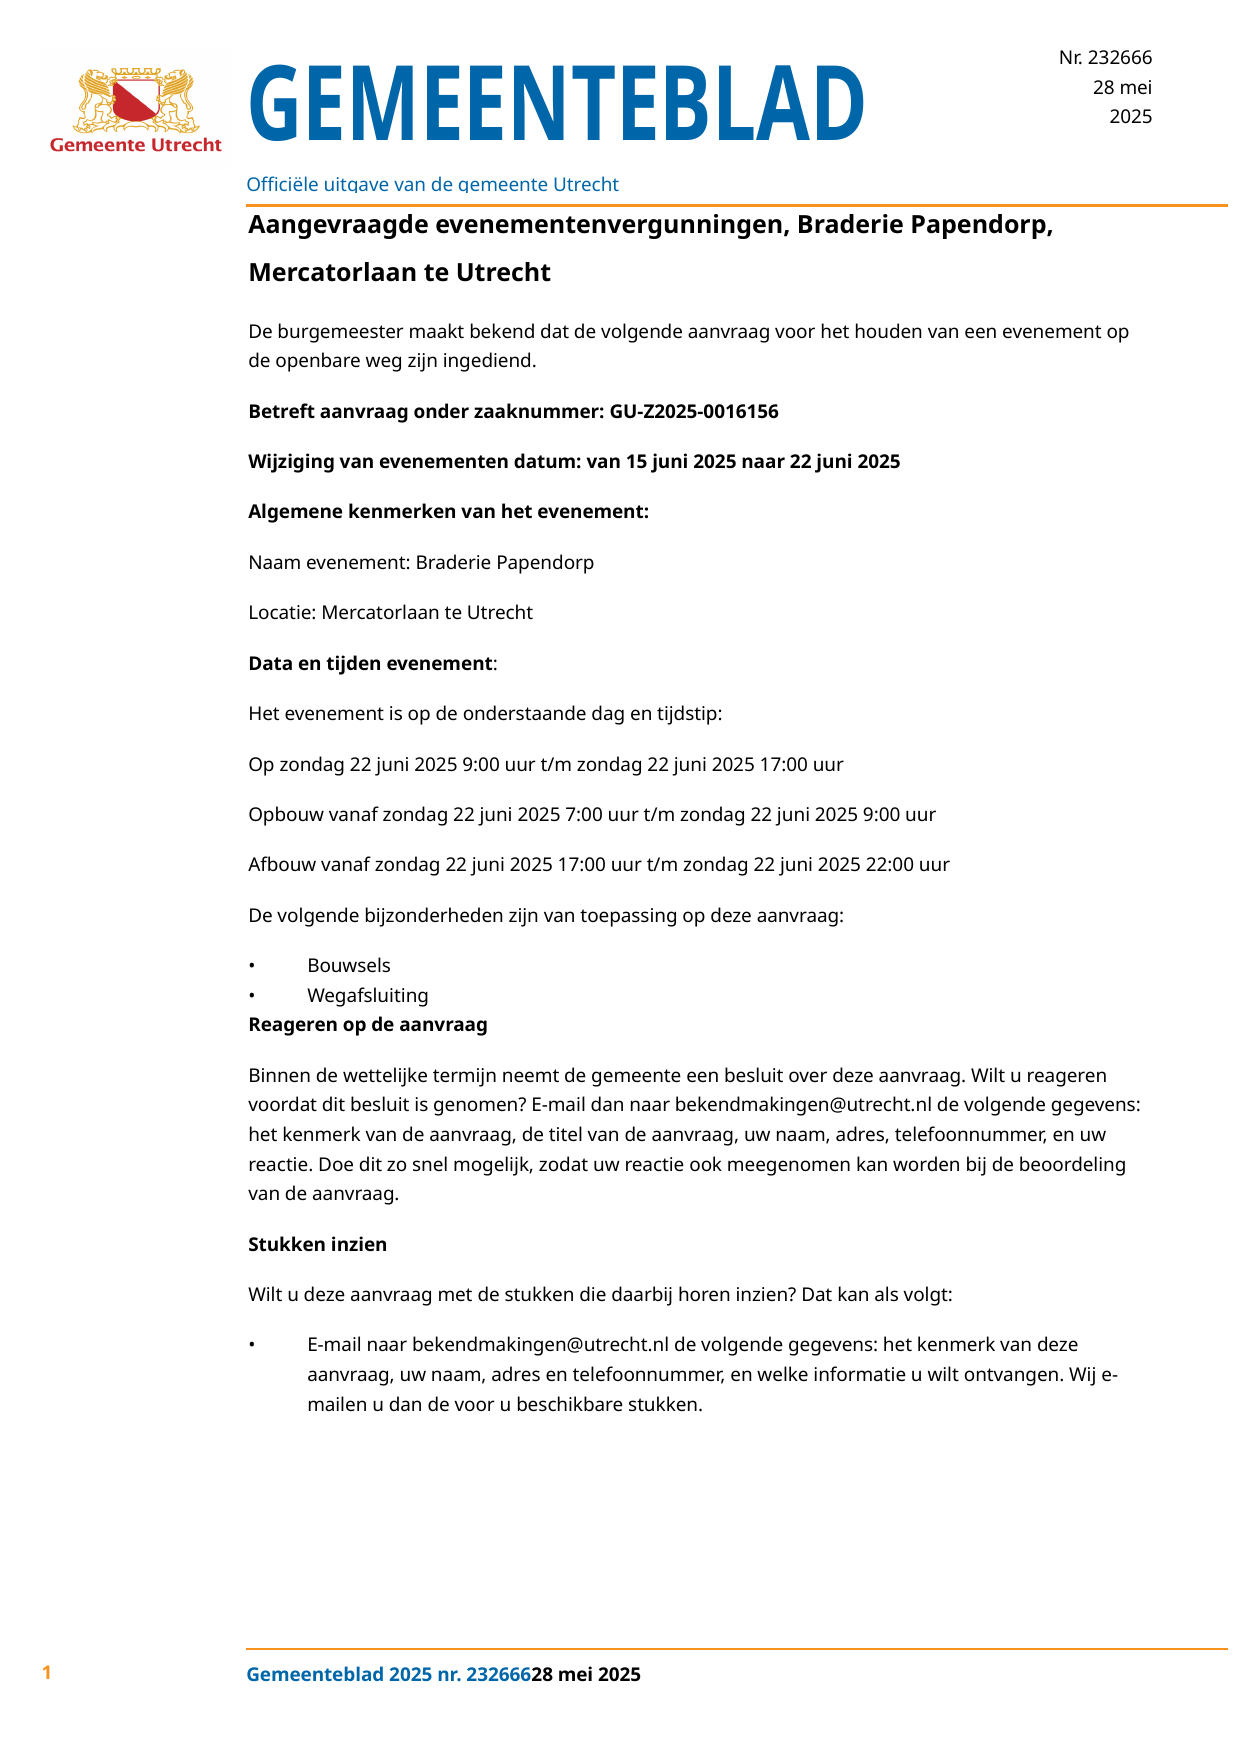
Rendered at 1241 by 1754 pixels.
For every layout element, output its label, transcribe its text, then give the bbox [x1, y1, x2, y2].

text Wilt u deze aanvraag met de stukken die daarbij horen inzien? Dat kan als volgt: [248, 1281, 1152, 1307]
list Wegafsluiting [248, 982, 1152, 1008]
text Locatie: Mercatorlaan te Utrecht [248, 599, 1152, 625]
text Aangevraagde evenementenvergunningen, Braderie Papendorp, Mercatorlaan te Utrecht [248, 207, 1152, 288]
text Binnen de wettelijke termijn neemt de gemeente een besluit over deze aanvraag. Wilt u reageren voordat dit besluit is genomen? E-mail dan naar bekendmakingen@utrecht.nl de volgende gegevens: het kenmerk van de aanvraag, de titel van de aanvraag, uw naam, adres, telefoonnummer, en uw reactie. Doe dit zo snel mogelijk, zodat uw reactie ook meegenomen kan worden bij de beoordeling van de aanvraag. [248, 1062, 1152, 1206]
list Bouwsels [248, 952, 1152, 978]
text Stukken inzien [248, 1231, 1152, 1257]
text Data en tijden evenement: [248, 650, 1152, 676]
text Het evenement is op de onderstaande dag en tijdstip: [248, 700, 1152, 726]
text Reageren op de aanvraag [248, 1012, 1152, 1037]
text Op zondag 22 juni 2025 9:00 uur t/m zondag 22 juni 2025 17:00 uur [248, 751, 1152, 777]
text Wijziging van evenementen datum: van 15 juni 2025 naar 22 juni 2025 [248, 448, 1152, 474]
text Betreft aanvraag onder zaaknummer: GU-Z2025-0016156 [248, 398, 1152, 424]
text Afbouw vanaf zondag 22 juni 2025 17:00 uur t/m zondag 22 juni 2025 22:00 uur [248, 852, 1152, 877]
text De volgende bijzonderheden zijn van toepassing op deze aanvraag: [248, 902, 1152, 928]
picture [41, 47, 231, 172]
list E-mail naar bekendmakingen@utrecht.nl de volgende gegevens: het kenmerk van deze aanvraag, uw naam, adres en telefoonnummer, en welke informatie u wilt ontvangen. Wij e-mailen u dan de voor u beschikbare stukken. [248, 1332, 1152, 1417]
text Opbouw vanaf zondag 22 juni 2025 7:00 uur t/m zondag 22 juni 2025 9:00 uur [248, 801, 1152, 827]
text Algemene kenmerken van het evenement: [248, 499, 1152, 524]
text De burgemeester maakt bekend dat de volgende aanvraag voor het houden van een evenement op de openbare weg zijn ingediend. [248, 318, 1152, 373]
text Naam evenement: Braderie Papendorp [248, 549, 1152, 575]
